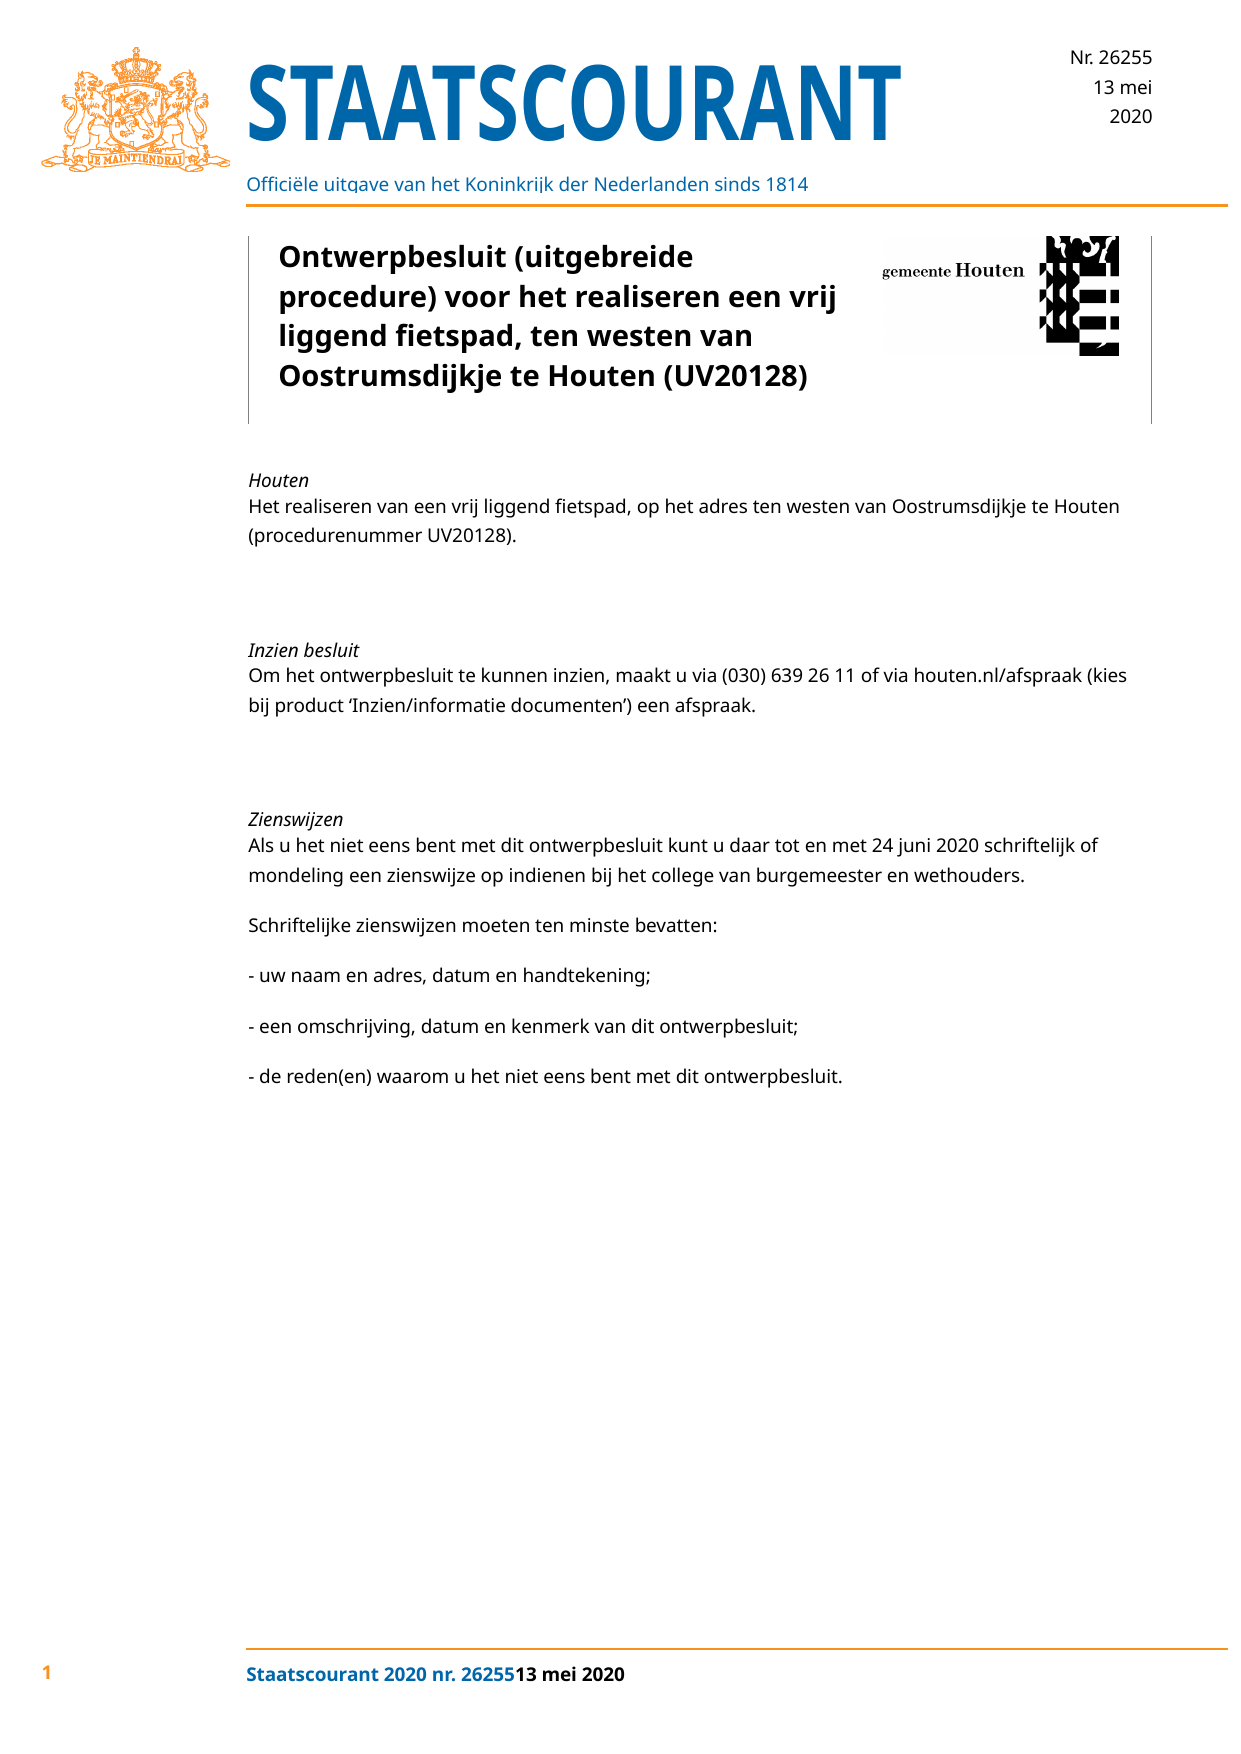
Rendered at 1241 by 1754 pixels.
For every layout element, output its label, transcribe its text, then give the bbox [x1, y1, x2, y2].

table_header Ontwerpbesluit (uitgebreide procedure) voor het realiseren een vrij liggend fietspad, ten westen van Oostrumsdijkje te Houten (UV20128) [249, 236, 850, 424]
text - de reden(en) waarom u het niet eens bent met dit ontwerpbesluit. [248, 1063, 1152, 1089]
picture [41, 47, 231, 172]
text Zienswijzen [248, 807, 1152, 832]
text Het realiseren van een vrij liggend fietspad, op het adres ten westen van Oostrumsdijkje te Houten (procedurenummer UV20128). [248, 493, 1152, 548]
picture [882, 236, 1119, 356]
text Inzien besluit [248, 637, 1152, 663]
text Om het ontwerpbesluit te kunnen inzien, maakt u via (030) 639 26 11 of via houten.nl/afspraak (kies bij product ‘Inzien/informatie documenten’) een afspraak. [248, 663, 1152, 718]
text - een omschrijving, datum en kenmerk van dit ontwerpbesluit; [248, 1013, 1152, 1039]
text Houten [248, 467, 1152, 493]
text Schriftelijke zienswijzen moeten ten minste bevatten: [248, 912, 1152, 938]
table_header [850, 236, 1151, 424]
text - uw naam en adres, datum en handtekening; [248, 963, 1152, 988]
text Als u het niet eens bent met dit ontwerpbesluit kunt u daar tot en met 24 juni 2020 schriftelijk of mondeling een zienswijze op indienen bij het college van burgemeester en wethouders. [248, 832, 1152, 888]
